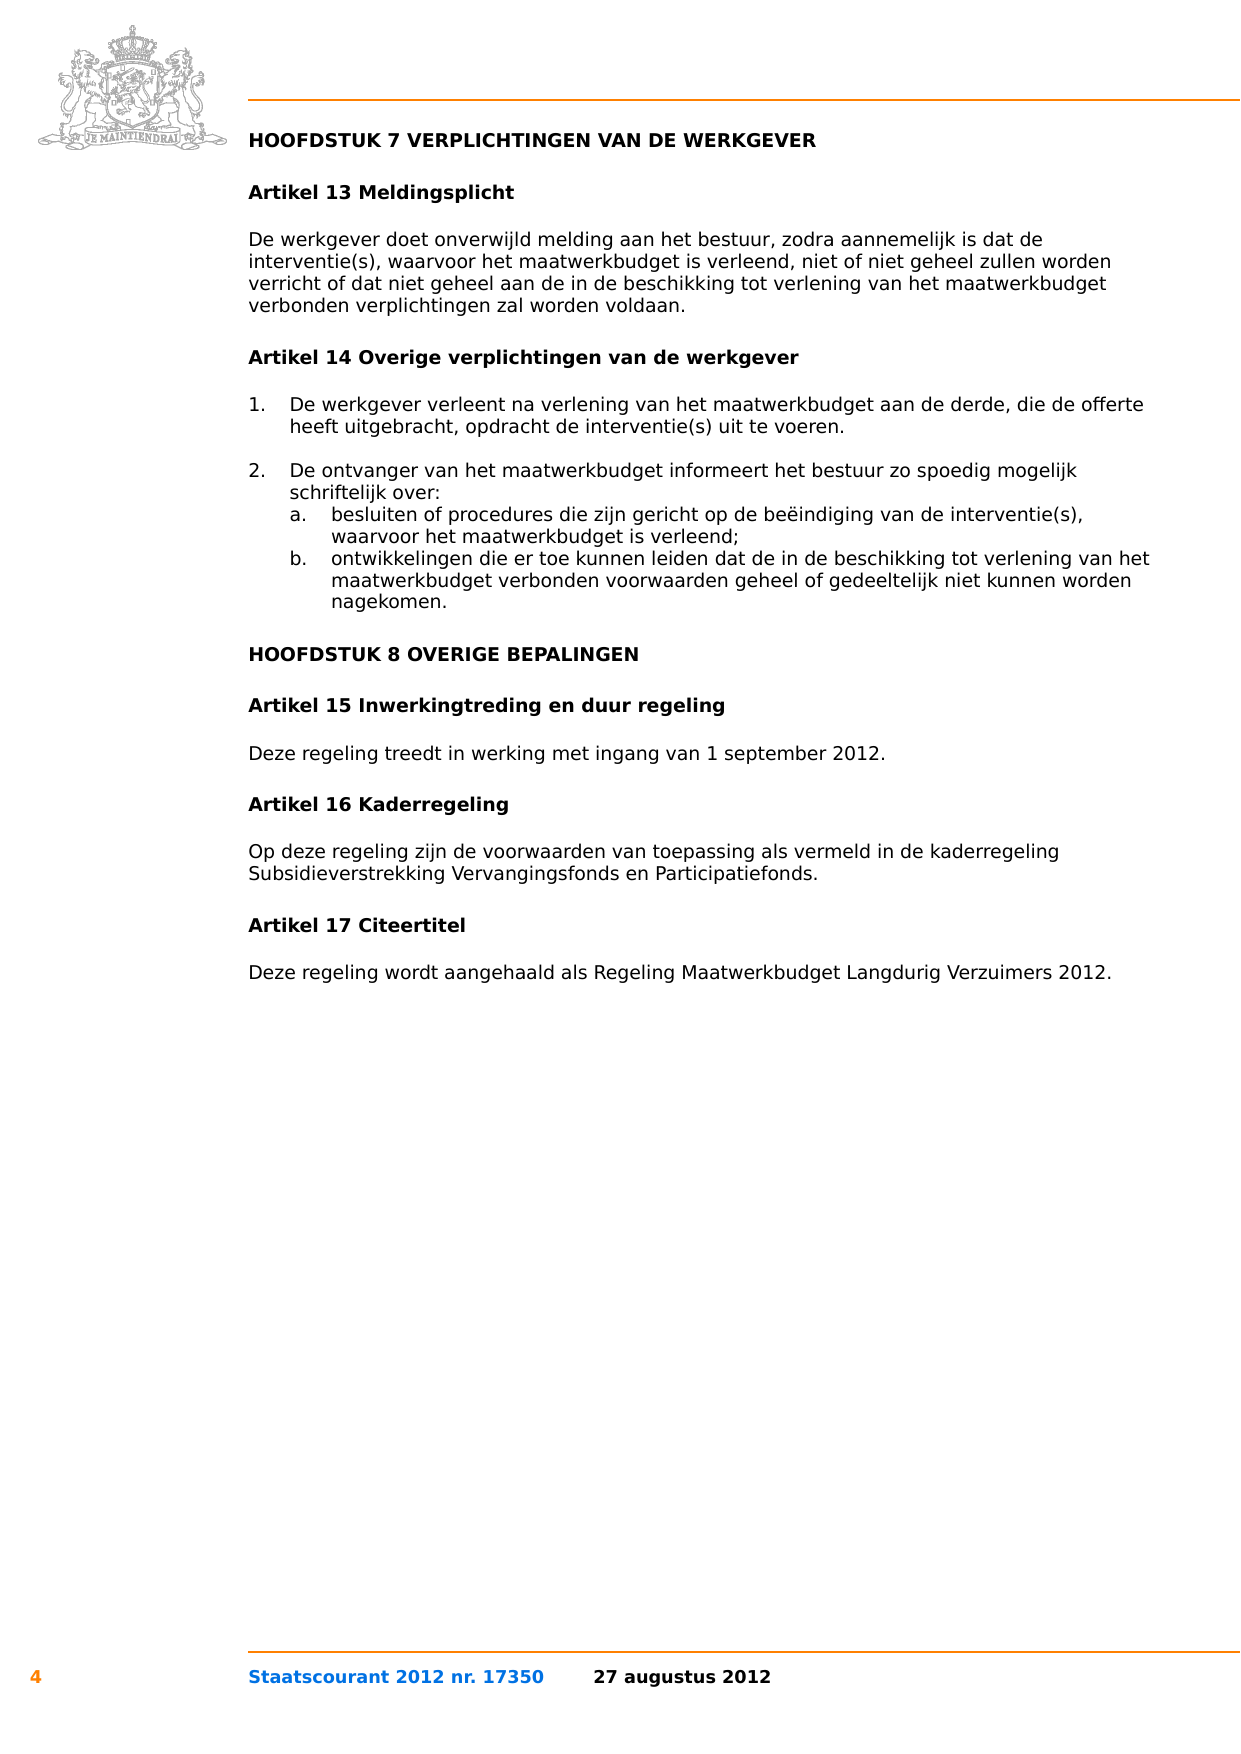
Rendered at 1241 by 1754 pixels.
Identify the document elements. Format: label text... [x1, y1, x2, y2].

subtitle Artikel 16 Kaderregeling [248, 794, 1163, 816]
subtitle Artikel 17 Citeertitel [248, 915, 1163, 937]
text 2. De ontvanger van het maatwerkbudget informeert het bestuur zo spoedig mogelijk schriftelijk over: [248, 459, 1163, 503]
text De werkgever doet onverwijld melding aan het bestuur, zodra aannemelijk is dat de interventie(s), waarvoor het maatwerkbudget is verleend, niet of niet geheel zullen worden verricht of dat niet geheel aan de in de beschikking tot verlening van het maatwerkbudget verbonden verplichtingen zal worden voldaan. [248, 229, 1163, 317]
subtitle HOOFDSTUK 7 VERPLICHTINGEN VAN DE WERKGEVER [248, 130, 1163, 152]
subtitle Artikel 13 Meldingsplicht [248, 182, 1163, 204]
text Op deze regeling zijn de voorwaarden van toepassing als vermeld in de kaderregeling Subsidieverstrekking Vervangingsfonds en Participatiefonds. [248, 841, 1163, 885]
text 1. De werkgever verleent na verlening van het maatwerkbudget aan de derde, die de offerte heeft uitgebracht, opdracht de interventie(s) uit te voeren. [248, 394, 1163, 438]
text Deze regeling wordt aangehaald als Regeling Maatwerkbudget Langdurig Verzuimers 2012. [248, 962, 1163, 984]
picture [38, 25, 227, 150]
text Deze regeling treedt in werking met ingang van 1 september 2012. [248, 742, 1163, 764]
subtitle HOOFDSTUK 8 OVERIGE BEPALINGEN [248, 643, 1163, 665]
subtitle Artikel 15 Inwerkingtreding en duur regeling [248, 695, 1163, 717]
text b. ontwikkelingen die er toe kunnen leiden dat de in de beschikking tot verlening van het maatwerkbudget verbonden voorwaarden geheel of gedeeltelijk niet kunnen worden nagekomen. [289, 547, 1163, 613]
subtitle Artikel 14 Overige verplichtingen van de werkgever [248, 347, 1163, 369]
text a. besluiten of procedures die zijn gericht op de beëindiging van de interventie(s), waarvoor het maatwerkbudget is verleend; [289, 503, 1163, 547]
